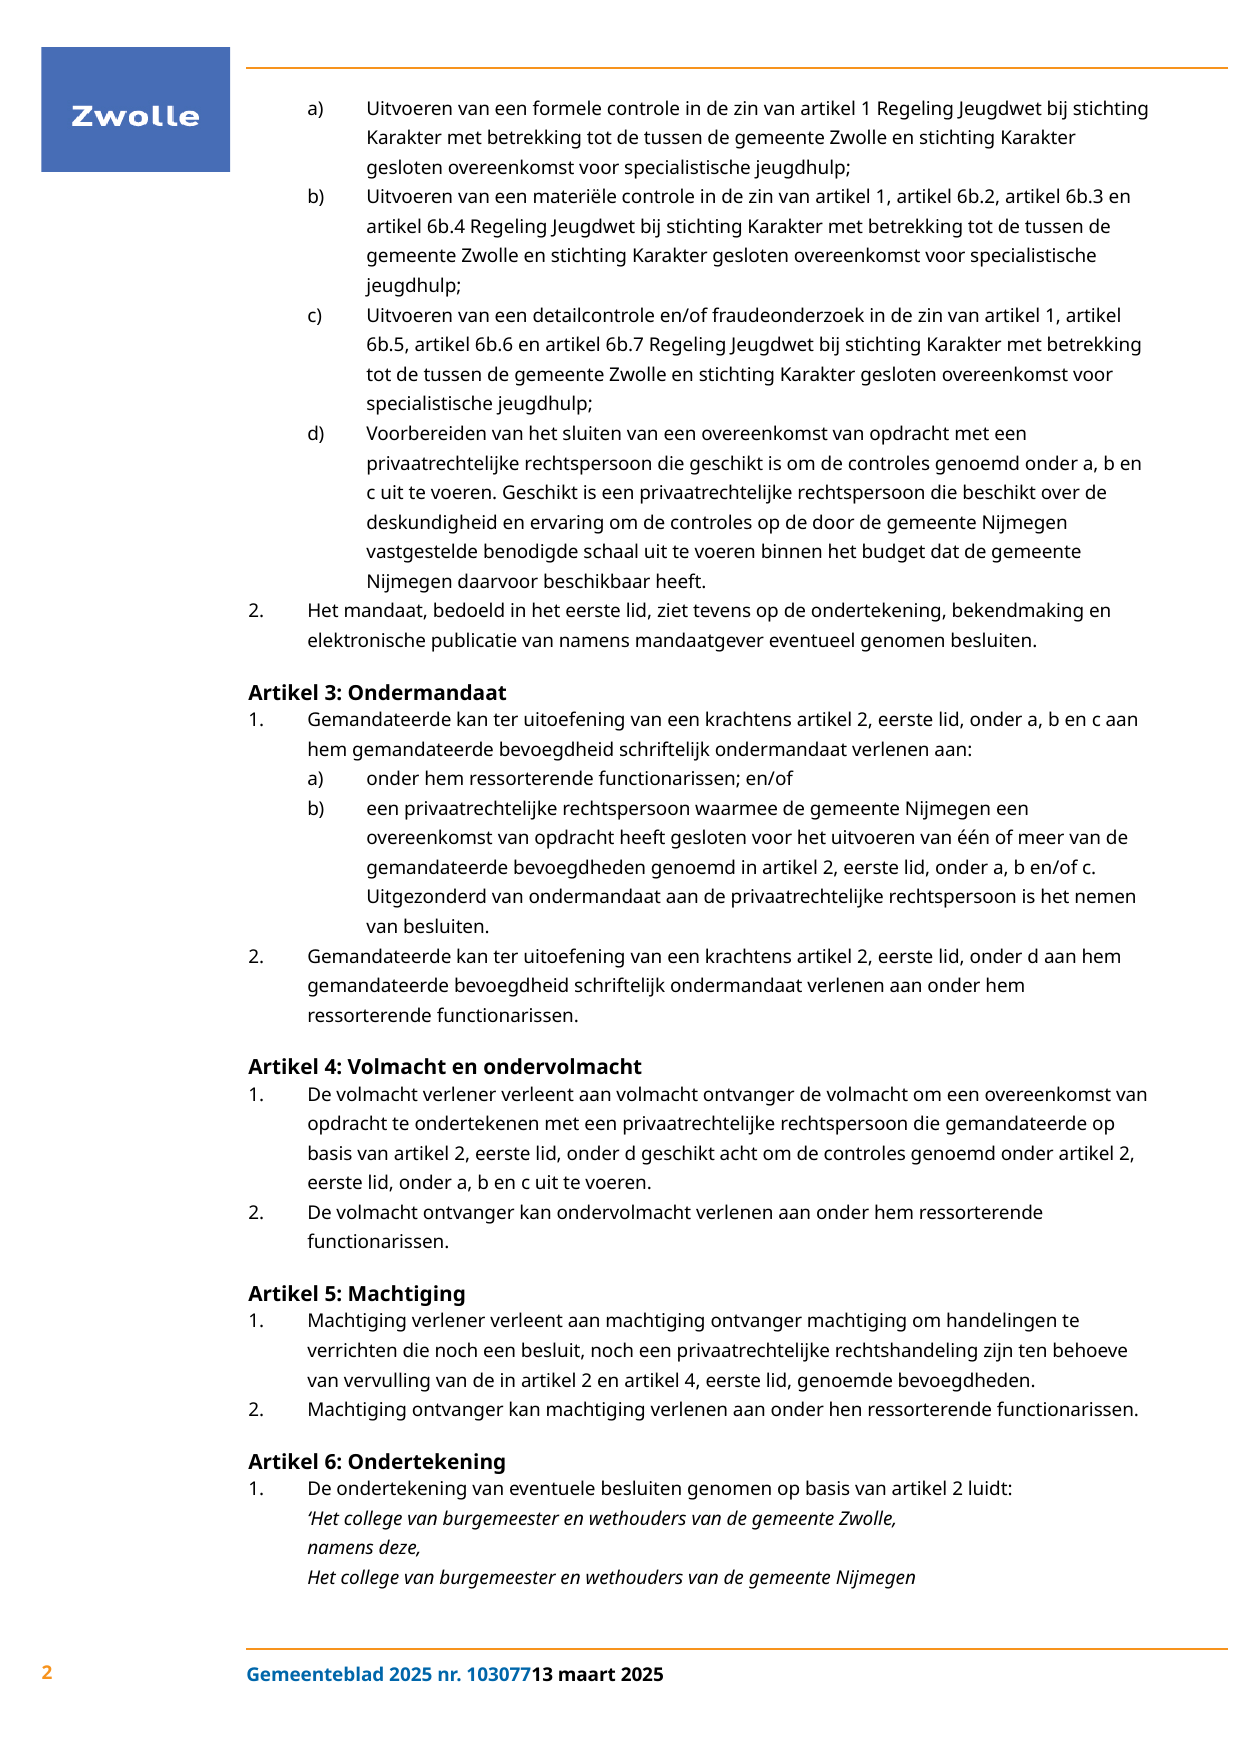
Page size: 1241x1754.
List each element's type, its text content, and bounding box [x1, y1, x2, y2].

list De ondertekening van eventuele besluiten genomen op basis van artikel 2 luidt: [248, 1475, 1152, 1501]
list namens deze, [248, 1534, 1152, 1560]
text Artikel 6: Ondertekening [248, 1447, 1152, 1475]
text Artikel 5: Machtiging [248, 1279, 1152, 1308]
list Uitvoeren van een formele controle in de zin van artikel 1 Regeling Jeugdwet bij stichting Karakter met betrekking tot de tussen de gemeente Zwolle en stichting Karakter gesloten overeenkomst voor specialistische jeugdhulp; [307, 95, 1152, 180]
picture [41, 47, 231, 172]
list Machtiging ontvanger kan machtiging verlenen aan onder hen ressorterende functionarissen. [248, 1396, 1152, 1422]
text Artikel 3: Ondermandaat [248, 678, 1152, 706]
list De volmacht verlener verleent aan volmacht ontvanger de volmacht om een overeenkomst van opdracht te ondertekenen met een privaatrechtelijke rechtspersoon die gemandateerde op basis van artikel 2, eerste lid, onder d geschikt acht om de controles genoemd onder artikel 2, eerste lid, onder a, b en c uit te voeren. [248, 1081, 1152, 1195]
list Het college van burgemeester en wethouders van de gemeente Nijmegen [248, 1564, 1152, 1590]
list Gemandateerde kan ter uitoefening van een krachtens artikel 2, eerste lid, onder a, b en c aan hem gemandateerde bevoegdheid schriftelijk ondermandaat verlenen aan: [248, 706, 1152, 761]
list Voorbereiden van het sluiten van een overeenkomst van opdracht met een privaatrechtelijke rechtspersoon die geschikt is om de controles genoemd onder a, b en c uit te voeren. Geschikt is een privaatrechtelijke rechtspersoon die beschikt over de deskundigheid en ervaring om de controles op de door de gemeente Nijmegen vastgestelde benodigde schaal uit te voeren binnen het budget dat de gemeente Nijmegen daarvoor beschikbaar heeft. [307, 420, 1152, 594]
list De volmacht ontvanger kan ondervolmacht verlenen aan onder hem ressorterende functionarissen. [248, 1199, 1152, 1254]
list ‘Het college van burgemeester en wethouders van de gemeente Zwolle, [248, 1505, 1152, 1531]
text Artikel 4: Volmacht en ondervolmacht [248, 1052, 1152, 1081]
list een privaatrechtelijke rechtspersoon waarmee de gemeente Nijmegen een overeenkomst van opdracht heeft gesloten voor het uitvoeren van één of meer van de gemandateerde bevoegdheden genoemd in artikel 2, eerste lid, onder a, b en/of c. Uitgezonderd van ondermandaat aan de privaatrechtelijke rechtspersoon is het nemen van besluiten. [307, 795, 1152, 939]
list Uitvoeren van een detailcontrole en/of fraudeonderzoek in de zin van artikel 1, artikel 6b.5, artikel 6b.6 en artikel 6b.7 Regeling Jeugdwet bij stichting Karakter met betrekking tot de tussen de gemeente Zwolle en stichting Karakter gesloten overeenkomst voor specialistische jeugdhulp; [307, 302, 1152, 416]
list Uitvoeren van een materiële controle in de zin van artikel 1, artikel 6b.2, artikel 6b.3 en artikel 6b.4 Regeling Jeugdwet bij stichting Karakter met betrekking tot de tussen de gemeente Zwolle en stichting Karakter gesloten overeenkomst voor specialistische jeugdhulp; [307, 183, 1152, 298]
list Het mandaat, bedoeld in het eerste lid, ziet tevens op de ondertekening, bekendmaking en elektronische publicatie van namens mandaatgever eventueel genomen besluiten. [248, 598, 1152, 653]
list onder hem ressorterende functionarissen; en/of [307, 765, 1152, 791]
list Machtiging verlener verleent aan machtiging ontvanger machtiging om handelingen te verrichten die noch een besluit, noch een privaatrechtelijke rechtshandeling zijn ten behoeve van vervulling van de in artikel 2 en artikel 4, eerste lid, genoemde bevoegdheden. [248, 1308, 1152, 1392]
list Gemandateerde kan ter uitoefening van een krachtens artikel 2, eerste lid, onder d aan hem gemandateerde bevoegdheid schriftelijk ondermandaat verlenen aan onder hem ressorterende functionarissen. [248, 943, 1152, 1028]
